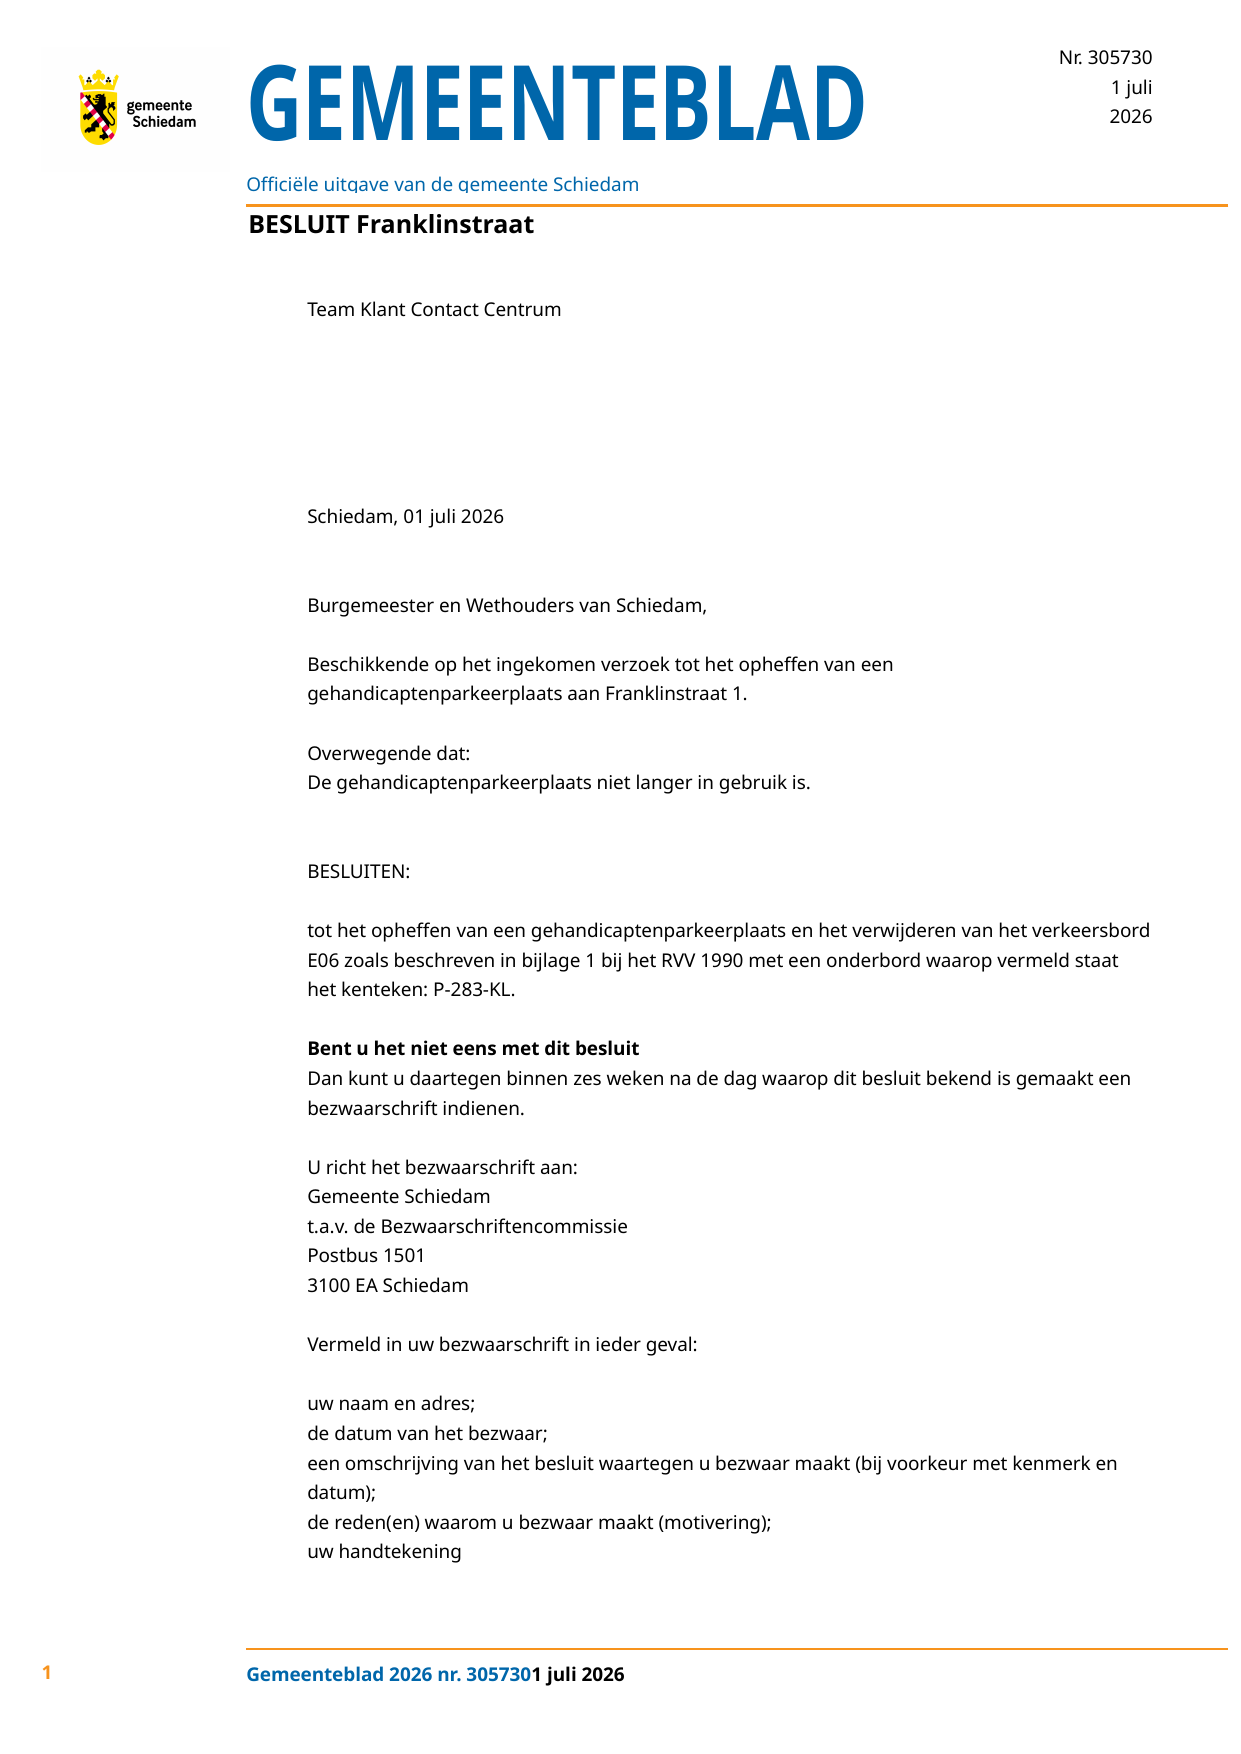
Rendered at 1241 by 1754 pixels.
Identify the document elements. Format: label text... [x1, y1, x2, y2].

list tot het opheffen van een gehandicaptenparkeerplaats en het verwijderen van het verkeersbord E06 zoals beschreven in bijlage 1 bij het RVV 1990 met een onderbord waarop vermeld staat het kenteken: P-283-KL. [248, 917, 1152, 1002]
list de reden(en) waarom u bezwaar maakt (motivering); [248, 1509, 1152, 1535]
list U richt het bezwaarschrift aan: [248, 1154, 1152, 1180]
list Beschikkende op het ingekomen verzoek tot het opheffen van een gehandicaptenparkeerplaats aan Franklinstraat 1. [248, 651, 1152, 706]
picture [41, 47, 231, 172]
list t.a.v. de Bezwaarschriftencommissie [248, 1213, 1152, 1239]
list uw naam en adres; [248, 1391, 1152, 1416]
list BESLUITEN: [248, 858, 1152, 884]
list Postbus 1501 [248, 1243, 1152, 1268]
list Bent u het niet eens met dit besluit [248, 1036, 1152, 1061]
list Burgemeester en Wethouders van Schiedam, [248, 592, 1152, 618]
text BESLUIT Franklinstraat [248, 207, 1152, 241]
list een omschrijving van het besluit waartegen u bezwaar maakt (bij voorkeur met kenmerk en datum); [248, 1450, 1152, 1505]
list Overwegende dat: [248, 740, 1152, 766]
list uw handtekening [248, 1538, 1152, 1564]
list 3100 EA Schiedam [248, 1272, 1152, 1298]
list De gehandicaptenparkeerplaats niet langer in gebruik is. [248, 769, 1152, 795]
list de datum van het bezwaar; [248, 1420, 1152, 1446]
list Gemeente Schiedam [248, 1183, 1152, 1209]
list Schiedam, 01 juli 2026 [248, 503, 1152, 529]
list Dan kunt u daartegen binnen zes weken na de dag waarop dit besluit bekend is gemaakt een bezwaarschrift indienen. [248, 1065, 1152, 1121]
list Team Klant Contact Centrum [248, 296, 1152, 322]
list Vermeld in uw bezwaarschrift in ieder geval: [248, 1331, 1152, 1357]
